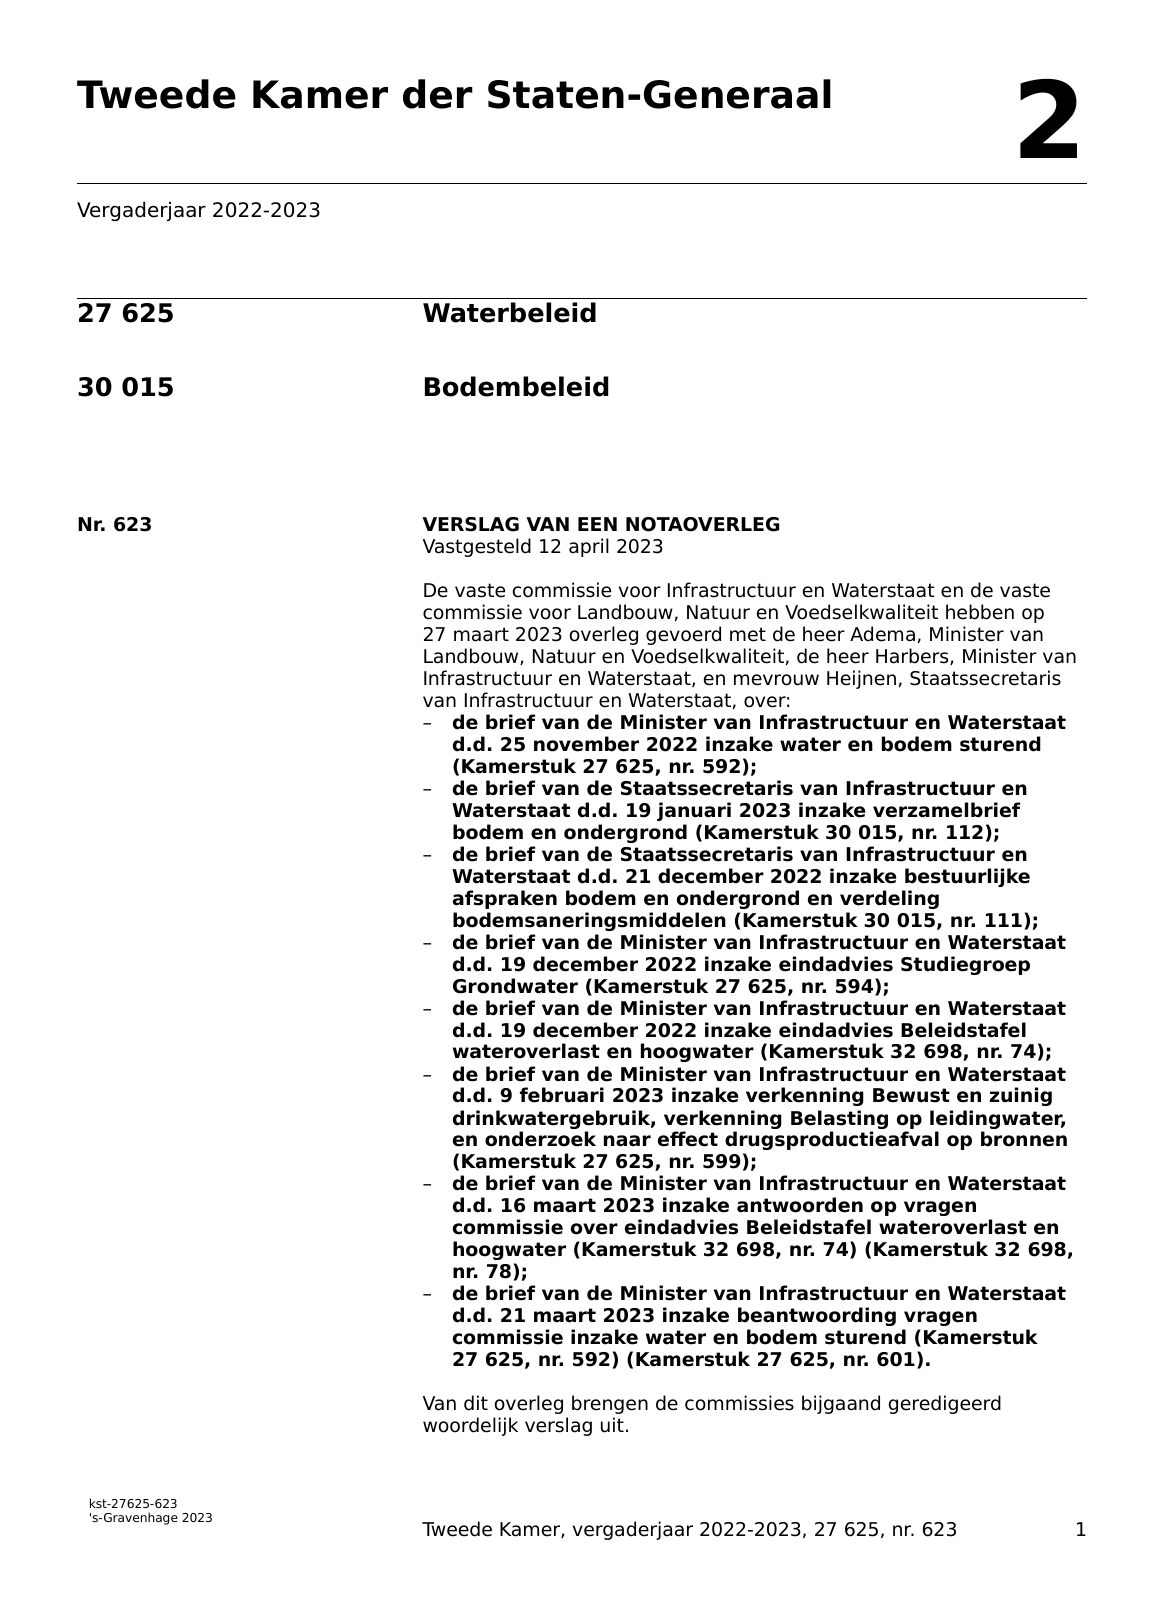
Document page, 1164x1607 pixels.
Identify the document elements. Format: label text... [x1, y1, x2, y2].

text Vastgesteld 12 april 2023 [422, 536, 1087, 558]
table_header Tweede Kamer der Staten-Generaal [77, 59, 886, 183]
subtitle 30 015 Bodembeleid [77, 373, 1087, 403]
text – de brief van de Staatssecretaris van Infrastructuur en Waterstaat d.d. 19 januari 2023 inzake verzamelbrief bodem en ondergrond (Kamerstuk 30 015, nr. 112); [422, 778, 1087, 844]
text – de brief van de Minister van Infrastructuur en Waterstaat d.d. 9 februari 2023 inzake verkenning Bewust en zuinig drinkwatergebruik, verkenning Belasting op leidingwater, en onderzoek naar effect drugsproductieafval op bronnen (Kamerstuk 27 625, nr. 599); [422, 1063, 1087, 1173]
text – de brief van de Staatssecretaris van Infrastructuur en Waterstaat d.d. 21 december 2022 inzake bestuurlijke afspraken bodem en ondergrond en verdeling bodemsaneringsmiddelen (Kamerstuk 30 015, nr. 111); [422, 844, 1087, 932]
text – de brief van de Minister van Infrastructuur en Waterstaat d.d. 25 november 2022 inzake water en bodem sturend (Kamerstuk 27 625, nr. 592); [422, 712, 1087, 778]
text – de brief van de Minister van Infrastructuur en Waterstaat d.d. 16 maart 2023 inzake antwoorden op vragen commissie over eindadvies Beleidstafel wateroverlast en hoogwater (Kamerstuk 32 698, nr. 74) (Kamerstuk 32 698, nr. 78); [422, 1173, 1087, 1283]
text – de brief van de Minister van Infrastructuur en Waterstaat d.d. 21 maart 2023 inzake beantwoording vragen commissie inzake water en bodem sturend (Kamerstuk 27 625, nr. 592) (Kamerstuk 27 625, nr. 601). [422, 1283, 1087, 1371]
text – de brief van de Minister van Infrastructuur en Waterstaat d.d. 19 december 2022 inzake eindadvies Beleidstafel wateroverlast en hoogwater (Kamerstuk 32 698, nr. 74); [422, 997, 1087, 1063]
subtitle 27 625 Waterbeleid [77, 299, 1087, 329]
text kst-27625-623 [88, 1497, 323, 1511]
table_cell Vergaderjaar 2022-2023 [77, 184, 1087, 298]
table_header 2 [886, 59, 1087, 183]
text 's-Gravenhage 2023 [88, 1511, 323, 1525]
text Van dit overleg brengen de commissies bijgaand geredigeerd woordelijk verslag uit. [422, 1393, 1087, 1437]
text – de brief van de Minister van Infrastructuur en Waterstaat d.d. 19 december 2022 inzake eindadvies Studiegroep Grondwater (Kamerstuk 27 625, nr. 594); [422, 932, 1087, 997]
text De vaste commissie voor Infrastructuur en Waterstaat en de vaste commissie voor Landbouw, Natuur en Voedselkwaliteit hebben op 27 maart 2023 overleg gevoerd met de heer Adema, Minister van Landbouw, Natuur en Voedselkwaliteit, de heer Harbers, Minister van Infrastructuur en Waterstaat, en mevrouw Heijnen, Staatssecretaris van Infrastructuur en Waterstaat, over: [422, 580, 1087, 712]
subtitle Nr. 623 VERSLAG VAN EEN NOTAOVERLEG [77, 514, 1087, 536]
